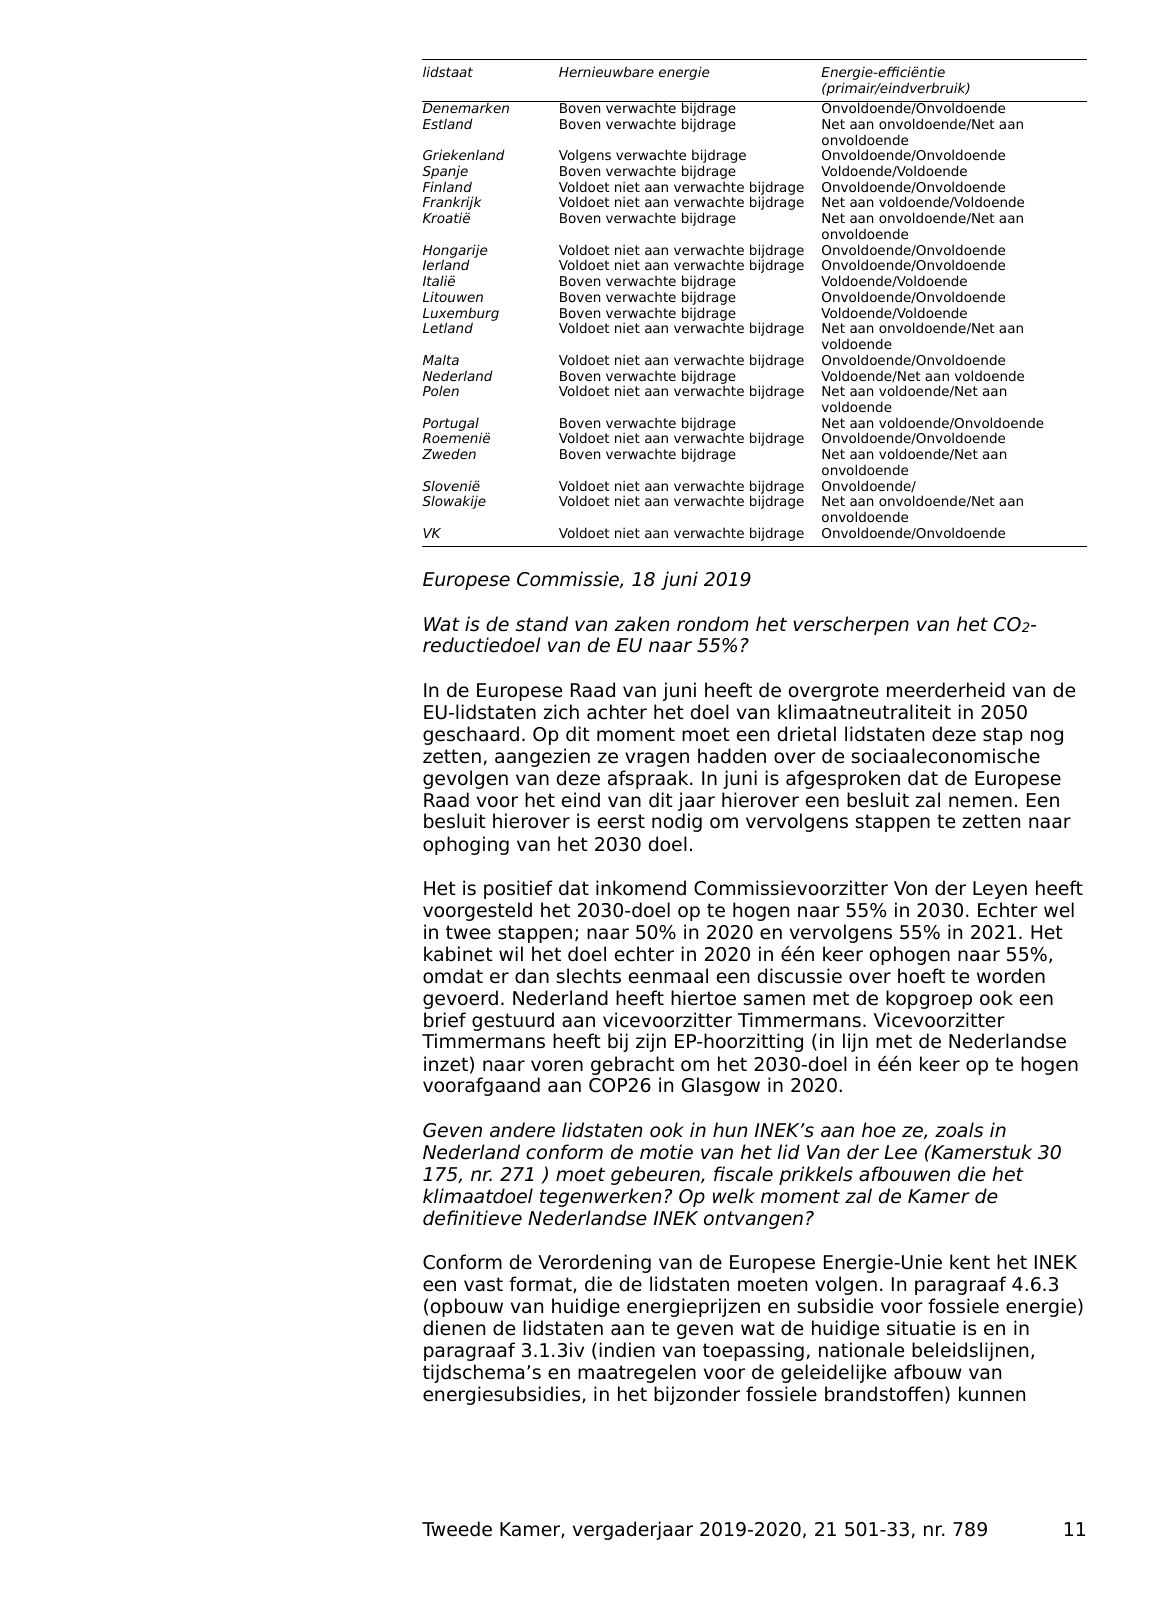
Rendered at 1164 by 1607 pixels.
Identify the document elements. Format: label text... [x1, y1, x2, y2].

table_cell Onvoldoende/Onvoldoende [815, 258, 1087, 274]
table_cell Hongarije [422, 243, 553, 258]
table_cell Litouwen [422, 290, 553, 305]
table_cell Voldoet niet aan verwachte bijdrage [553, 258, 815, 274]
table_cell Net aan onvoldoende/Net aan voldoende [815, 321, 1087, 353]
table_cell Italië [422, 274, 553, 290]
table_cell Voldoet niet aan verwachte bijdrage [553, 431, 815, 447]
table_cell Roemenië [422, 431, 553, 447]
table_cell VK [422, 526, 553, 546]
table_cell Kroatië [422, 211, 553, 242]
table_cell Malta [422, 353, 553, 368]
table_cell Boven verwachte bijdrage [553, 211, 815, 242]
table_cell Denemarken [422, 102, 553, 117]
table_cell Voldoende/Voldoende [815, 274, 1087, 290]
table_cell Voldoende/Voldoende [815, 164, 1087, 179]
table_cell Onvoldoende/Onvoldoende [815, 148, 1087, 164]
table_cell Frankrijk [422, 195, 553, 211]
table_cell Boven verwachte bijdrage [553, 117, 815, 148]
table_cell Volgens verwachte bijdrage [553, 148, 815, 164]
table_cell Onvoldoende/Onvoldoende [815, 243, 1087, 258]
table_cell Net aan voldoende/Net aan onvoldoende [815, 447, 1087, 478]
table_cell Boven verwachte bijdrage [553, 102, 815, 117]
table_cell Net aan voldoende/Voldoende [815, 195, 1087, 211]
table_cell Voldoende/Net aan voldoende [815, 368, 1087, 384]
table_cell Voldoet niet aan verwachte bijdrage [553, 526, 815, 546]
table_cell Net aan voldoende/Onvoldoende [815, 416, 1087, 431]
table_cell Voldoende/Voldoende [815, 305, 1087, 321]
table_cell Voldoet niet aan verwachte bijdrage [553, 479, 815, 494]
text Het is positief dat inkomend Commissievoorzitter Von der Leyen heeft voorgesteld het 2030-doel op te hogen naar 55% in 2030. Echter wel in twee stappen; naar 50% in 2020 en vervolgens 55% in 2021. Het kabinet wil het doel echter in 2020 in één keer ophogen naar 55%, omdat er dan slechts eenmaal een discussie over hoeft te worden gevoerd. Nederland heeft hiertoe samen met de kopgroep ook een brief gestuurd aan vicevoorzitter Timmermans. Vicevoorzitter Timmermans heeft bij zijn EP-hoorzitting (in lijn met de Nederlandse inzet) naar voren gebracht om het 2030-doel in één keer op te hogen voorafgaand aan COP26 in Glasgow in 2020. [422, 878, 1087, 1097]
table_cell Voldoet niet aan verwachte bijdrage [553, 353, 815, 368]
table_header Hernieuwbare energie [553, 60, 815, 101]
table_cell Onvoldoende/Onvoldoende [815, 102, 1087, 117]
table_header Energie-efficiëntie (primair/eindverbruik) [815, 60, 1087, 101]
table_cell Boven verwachte bijdrage [553, 447, 815, 478]
table_cell Nederland [422, 368, 553, 384]
table_cell Voldoet niet aan verwachte bijdrage [553, 243, 815, 258]
table_cell Boven verwachte bijdrage [553, 368, 815, 384]
table_cell Voldoet niet aan verwachte bijdrage [553, 384, 815, 416]
table_cell Onvoldoende/Onvoldoende [815, 431, 1087, 447]
table_cell Net aan voldoende/Net aan voldoende [815, 384, 1087, 416]
text In de Europese Raad van juni heeft de overgrote meerderheid van de EU-lidstaten zich achter het doel van klimaatneutraliteit in 2050 geschaard. Op dit moment moet een drietal lidstaten deze stap nog zetten, aangezien ze vragen hadden over de sociaaleconomische gevolgen van deze afspraak. In juni is afgesproken dat de Europese Raad voor het eind van dit jaar hierover een besluit zal nemen. Een besluit hierover is eerst nodig om vervolgens stappen te zetten naar ophoging van het 2030 doel. [422, 679, 1087, 855]
table_cell Zweden [422, 447, 553, 478]
table_cell Net aan onvoldoende/Net aan onvoldoende [815, 494, 1087, 526]
table_cell Boven verwachte bijdrage [553, 164, 815, 179]
table_cell Voldoet niet aan verwachte bijdrage [553, 321, 815, 353]
table_cell Voldoet niet aan verwachte bijdrage [553, 180, 815, 195]
table_cell Portugal [422, 416, 553, 431]
table_cell Spanje [422, 164, 553, 179]
table_cell Slovenië [422, 479, 553, 494]
table_cell Boven verwachte bijdrage [553, 305, 815, 321]
table_cell Onvoldoende/ [815, 479, 1087, 494]
subtitle Europese Commissie, 18 juni 2019 [422, 569, 1087, 591]
table_cell Griekenland [422, 148, 553, 164]
table_cell Net aan onvoldoende/Net aan onvoldoende [815, 117, 1087, 148]
table_cell Onvoldoende/Onvoldoende [815, 180, 1087, 195]
table_cell Letland [422, 321, 553, 353]
table_cell Boven verwachte bijdrage [553, 416, 815, 431]
table_cell Estland [422, 117, 553, 148]
table_cell Onvoldoende/Onvoldoende [815, 526, 1087, 546]
table_cell Onvoldoende/Onvoldoende [815, 353, 1087, 368]
table_cell Net aan onvoldoende/Net aan onvoldoende [815, 211, 1087, 242]
table_cell Onvoldoende/Onvoldoende [815, 290, 1087, 305]
text Conform de Verordening van de Europese Energie-Unie kent het INEK een vast format, die de lidstaten moeten volgen. In paragraaf 4.6.3 (opbouw van huidige energieprijzen en subsidie voor fossiele energie) dienen de lidstaten aan te geven wat de huidige situatie is en in paragraaf 3.1.3iv (indien van toepassing, nationale beleidslijnen, tijdschema’s en maatregelen voor de geleidelijke afbouw van energiesubsidies, in het bijzonder fossiele brandstoffen) kunnen [422, 1252, 1087, 1406]
text Geven andere lidstaten ook in hun INEK’s aan hoe ze, zoals in Nederland conform de motie van het lid Van der Lee (Kamerstuk 30 175, nr. 271 ) moet gebeuren, fiscale prikkels afbouwen die het klimaatdoel tegenwerken? Op welk moment zal de Kamer de definitieve Nederlandse INEK ontvangen? [422, 1119, 1087, 1229]
table_cell Finland [422, 180, 553, 195]
table_cell Boven verwachte bijdrage [553, 274, 815, 290]
table_cell Voldoet niet aan verwachte bijdrage [553, 494, 815, 526]
table_cell Ierland [422, 258, 553, 274]
text Wat is de stand van zaken rondom het verscherpen van het CO2-reductiedoel van de EU naar 55%? [422, 613, 1087, 657]
table_cell Boven verwachte bijdrage [553, 290, 815, 305]
table_cell Voldoet niet aan verwachte bijdrage [553, 195, 815, 211]
table_cell Slowakije [422, 494, 553, 526]
table_cell Luxemburg [422, 305, 553, 321]
table_cell Polen [422, 384, 553, 416]
table_header lidstaat [422, 60, 553, 101]
